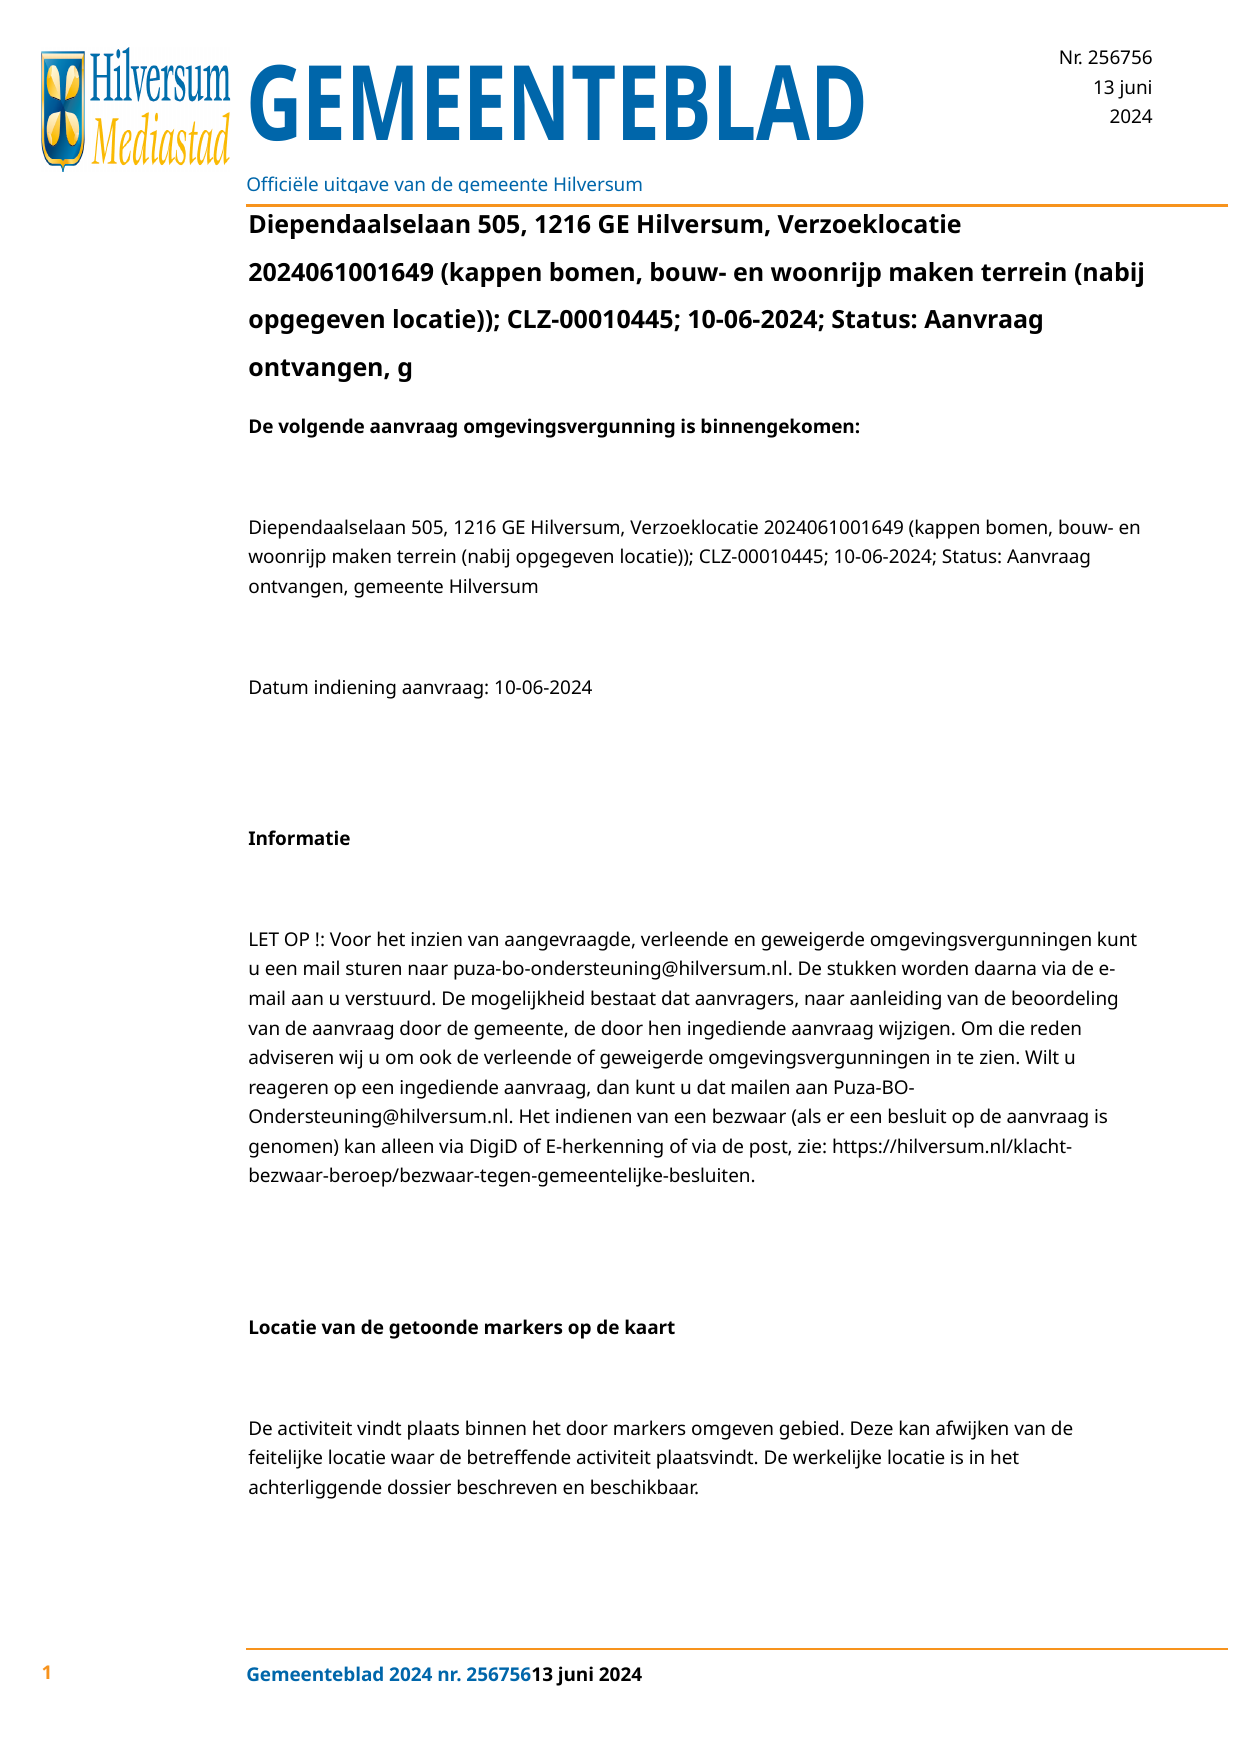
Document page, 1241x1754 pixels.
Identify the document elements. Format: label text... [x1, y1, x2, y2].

text Diependaalselaan 505, 1216 GE Hilversum, Verzoeklocatie 2024061001649 (kappen bomen, bouw- en woonrijp maken terrein (nabij opgegeven locatie)); CLZ-00010445; 10-06-2024; Status: Aanvraag ontvangen, g [248, 207, 1152, 384]
text Diependaalselaan 505, 1216 GE Hilversum, Verzoeklocatie 2024061001649 (kappen bomen, bouw- en woonrijp maken terrein (nabij opgegeven locatie)); CLZ-00010445; 10-06-2024; Status: Aanvraag ontvangen, gemeente Hilversum [248, 514, 1152, 599]
text De activiteit vindt plaats binnen het door markers omgeven gebied. Deze kan afwijken van de feitelijke locatie waar de betreffende activiteit plaatsvindt. De werkelijke locatie is in het achterliggende dossier beschreven en beschikbaar. [248, 1415, 1152, 1500]
text De volgende aanvraag omgevingsvergunning is binnengekomen: [248, 413, 1152, 439]
text LET OP !: Voor het inzien van aangevraagde, verleende en geweigerde omgevingsvergunningen kunt u een mail sturen naar puza-bo-ondersteuning@hilversum.nl. De stukken worden daarna via de e-mail aan u verstuurd. De mogelijkheid bestaat dat aanvragers, naar aanleiding van de beoordeling van de aanvraag door de gemeente, de door hen ingediende aanvraag wijzigen. Om die reden adviseren wij u om ook de verleende of geweigerde omgevingsvergunningen in te zien. Wilt u reageren op een ingediende aanvraag, dan kunt u dat mailen aan Puza-BO-Ondersteuning@hilversum.nl. Het indienen van een bezwaar (als er een besluit op de aanvraag is genomen) kan alleen via DigiD of E-herkenning of via de post, zie: https://hilversum.nl/klacht-bezwaar-beroep/bezwaar-tegen-gemeentelijke-besluiten. [248, 926, 1152, 1188]
text Locatie van de getoonde markers op de kaart [248, 1314, 1152, 1340]
text Datum indiening aanvraag: 10-06-2024 [248, 674, 1152, 700]
picture [41, 47, 231, 172]
text Informatie [248, 825, 1152, 851]
